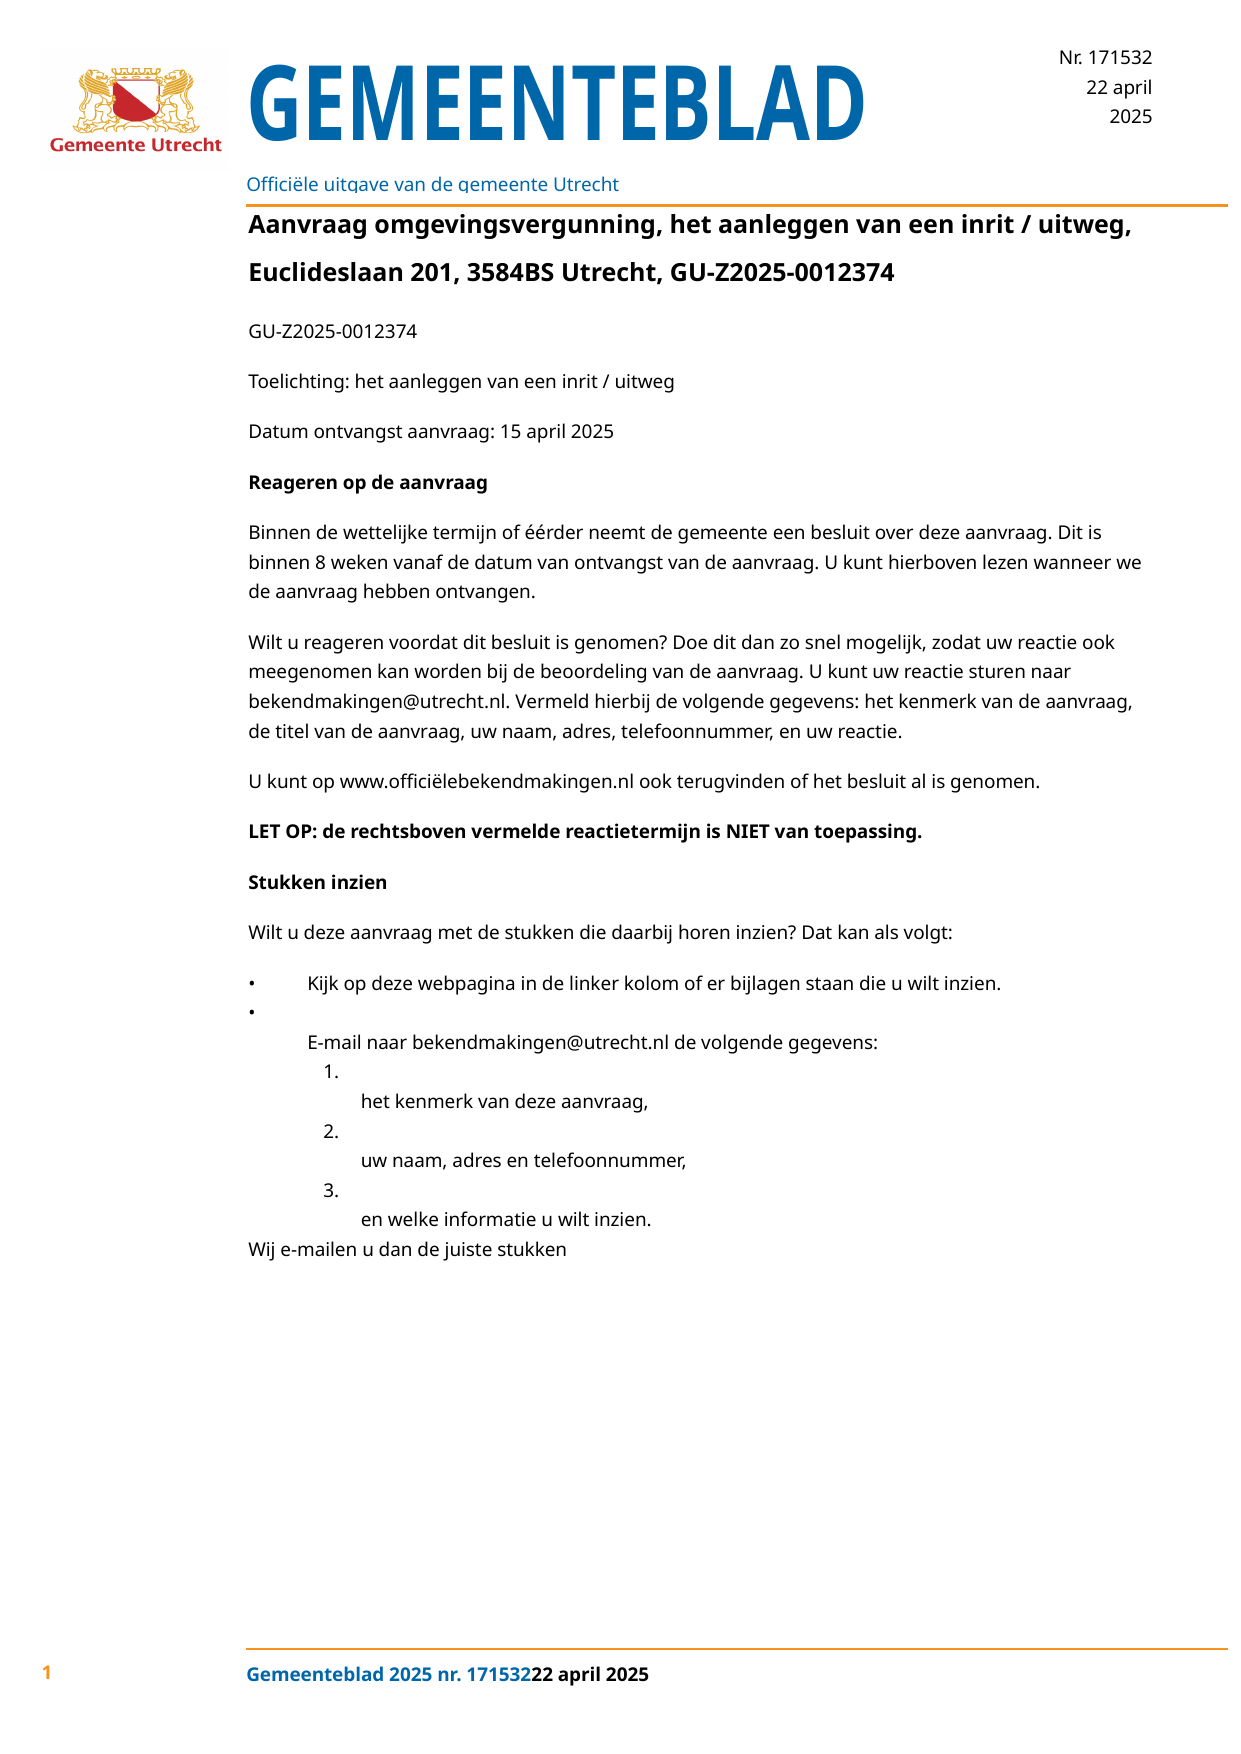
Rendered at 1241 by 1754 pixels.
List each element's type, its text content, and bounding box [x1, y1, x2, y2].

text LET OP: de rechtsboven vermelde reactietermijn is NIET van toepassing. [248, 819, 1152, 844]
text Aanvraag omgevingsvergunning, het aanleggen van een inrit / uitweg, Euclideslaan 201, 3584BS Utrecht, GU-Z2025-0012374 [248, 207, 1152, 288]
list het kenmerk van deze aanvraag, [323, 1088, 1152, 1114]
text Reageren op de aanvraag [248, 469, 1152, 495]
list en welke informatie u wilt inzien. [323, 1207, 1152, 1232]
text U kunt op www.officiëlebekendmakingen.nl ook terugvinden of het besluit al is genomen. [248, 768, 1152, 794]
text Wilt u reageren voordat dit besluit is genomen? Doe dit dan zo snel mogelijk, zodat uw reactie ook meegenomen kan worden bij de beoordeling van de aanvraag. U kunt uw reactie sturen naar bekendmakingen@utrecht.nl. Vermeld hierbij de volgende gegevens: het kenmerk van de aanvraag, de titel van de aanvraag, uw naam, adres, telefoonnummer, en uw reactie. [248, 629, 1152, 744]
list E-mail naar bekendmakingen@utrecht.nl de volgende gegevens: [248, 1029, 1152, 1055]
text Toelichting: het aanleggen van een inrit / uitweg [248, 368, 1152, 394]
text Wilt u deze aanvraag met de stukken die daarbij horen inzien? Dat kan als volgt: [248, 919, 1152, 945]
picture [41, 47, 231, 172]
text Stukken inzien [248, 869, 1152, 895]
text GU-Z2025-0012374 [248, 318, 1152, 344]
text Wij e-mailen u dan de juiste stukken [248, 1236, 1152, 1262]
list uw naam, adres en telefoonnummer, [323, 1147, 1152, 1173]
text Binnen de wettelijke termijn of éérder neemt de gemeente een besluit over deze aanvraag. Dit is binnen 8 weken vanaf de datum van ontvangst van de aanvraag. U kunt hierboven lezen wanneer we de aanvraag hebben ontvangen. [248, 519, 1152, 604]
text Datum ontvangst aanvraag: 15 april 2025 [248, 419, 1152, 444]
list Kijk op deze webpagina in de linker kolom of er bijlagen staan die u wilt inzien. [248, 970, 1152, 996]
